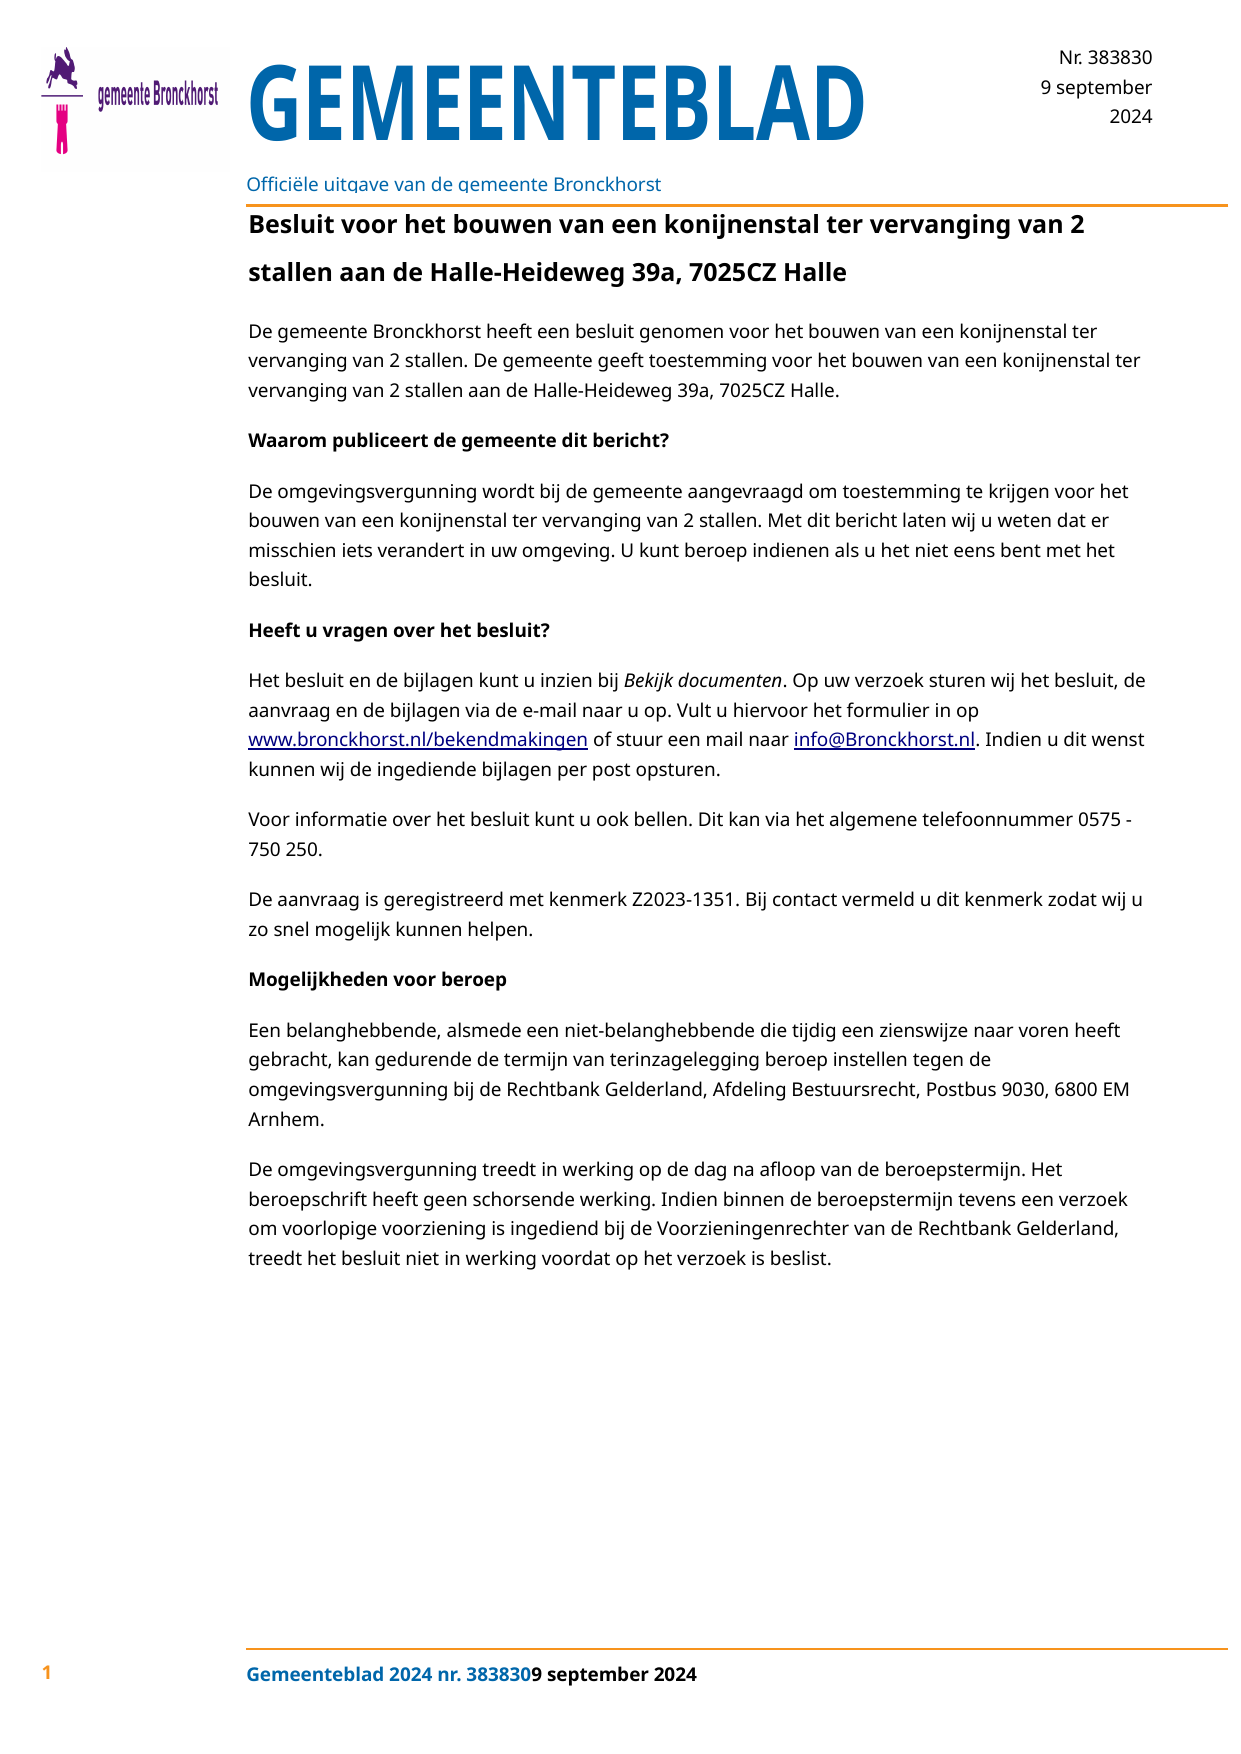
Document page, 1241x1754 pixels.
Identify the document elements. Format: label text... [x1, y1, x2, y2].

text Waarom publiceert de gemeente dit bericht? [248, 427, 1152, 453]
text De aanvraag is geregistreerd met kenmerk Z2023-1351. Bij contact vermeld u dit kenmerk zodat wij u zo snel mogelijk kunnen helpen. [248, 887, 1152, 942]
text De omgevingsvergunning wordt bij de gemeente aangevraagd om toestemming te krijgen voor het bouwen van een konijnenstal ter vervanging van 2 stallen. Met dit bericht laten wij u weten dat er misschien iets verandert in uw omgeving. U kunt beroep indienen als u het niet eens bent met het besluit. [248, 478, 1152, 592]
text Besluit voor het bouwen van een konijnenstal ter vervanging van 2 stallen aan de Halle-Heideweg 39a, 7025CZ Halle [248, 207, 1152, 288]
text Voor informatie over het besluit kunt u ook bellen. Dit kan via het algemene telefoonnummer 0575 - 750 250. [248, 807, 1152, 862]
text Het besluit en de bijlagen kunt u inzien bij Bekijk documenten. Op uw verzoek sturen wij het besluit, de aanvraag en de bijlagen via de e-mail naar u op. Vult u hiervoor het formulier in op www.bronckhorst.nl/bekendmakingen of stuur een mail naar info@Bronckhorst.nl. Indien u dit wenst kunnen wij de ingediende bijlagen per post opsturen. [248, 667, 1152, 782]
picture [41, 47, 231, 172]
text De omgevingsvergunning treedt in werking op de dag na afloop van de beroepstermijn. Het beroepschrift heeft geen schorsende werking. Indien binnen de beroepstermijn tevens een verzoek om voorlopige voorziening is ingediend bij de Voorzieningenrechter van de Rechtbank Gelderland, treedt het besluit niet in werking voordat op het verzoek is beslist. [248, 1156, 1152, 1271]
text De gemeente Bronckhorst heeft een besluit genomen voor het bouwen van een konijnenstal ter vervanging van 2 stallen. De gemeente geeft toestemming voor het bouwen van een konijnenstal ter vervanging van 2 stallen aan de Halle-Heideweg 39a, 7025CZ Halle. [248, 318, 1152, 403]
text Mogelijkheden voor beroep [248, 967, 1152, 992]
text Een belanghebbende, alsmede een niet-belanghebbende die tijdig een zienswijze naar voren heeft gebracht, kan gedurende de termijn van terinzagelegging beroep instellen tegen de omgevingsvergunning bij de Rechtbank Gelderland, Afdeling Bestuursrecht, Postbus 9030, 6800 EM Arnhem. [248, 1017, 1152, 1132]
text Heeft u vragen over het besluit? [248, 617, 1152, 643]
